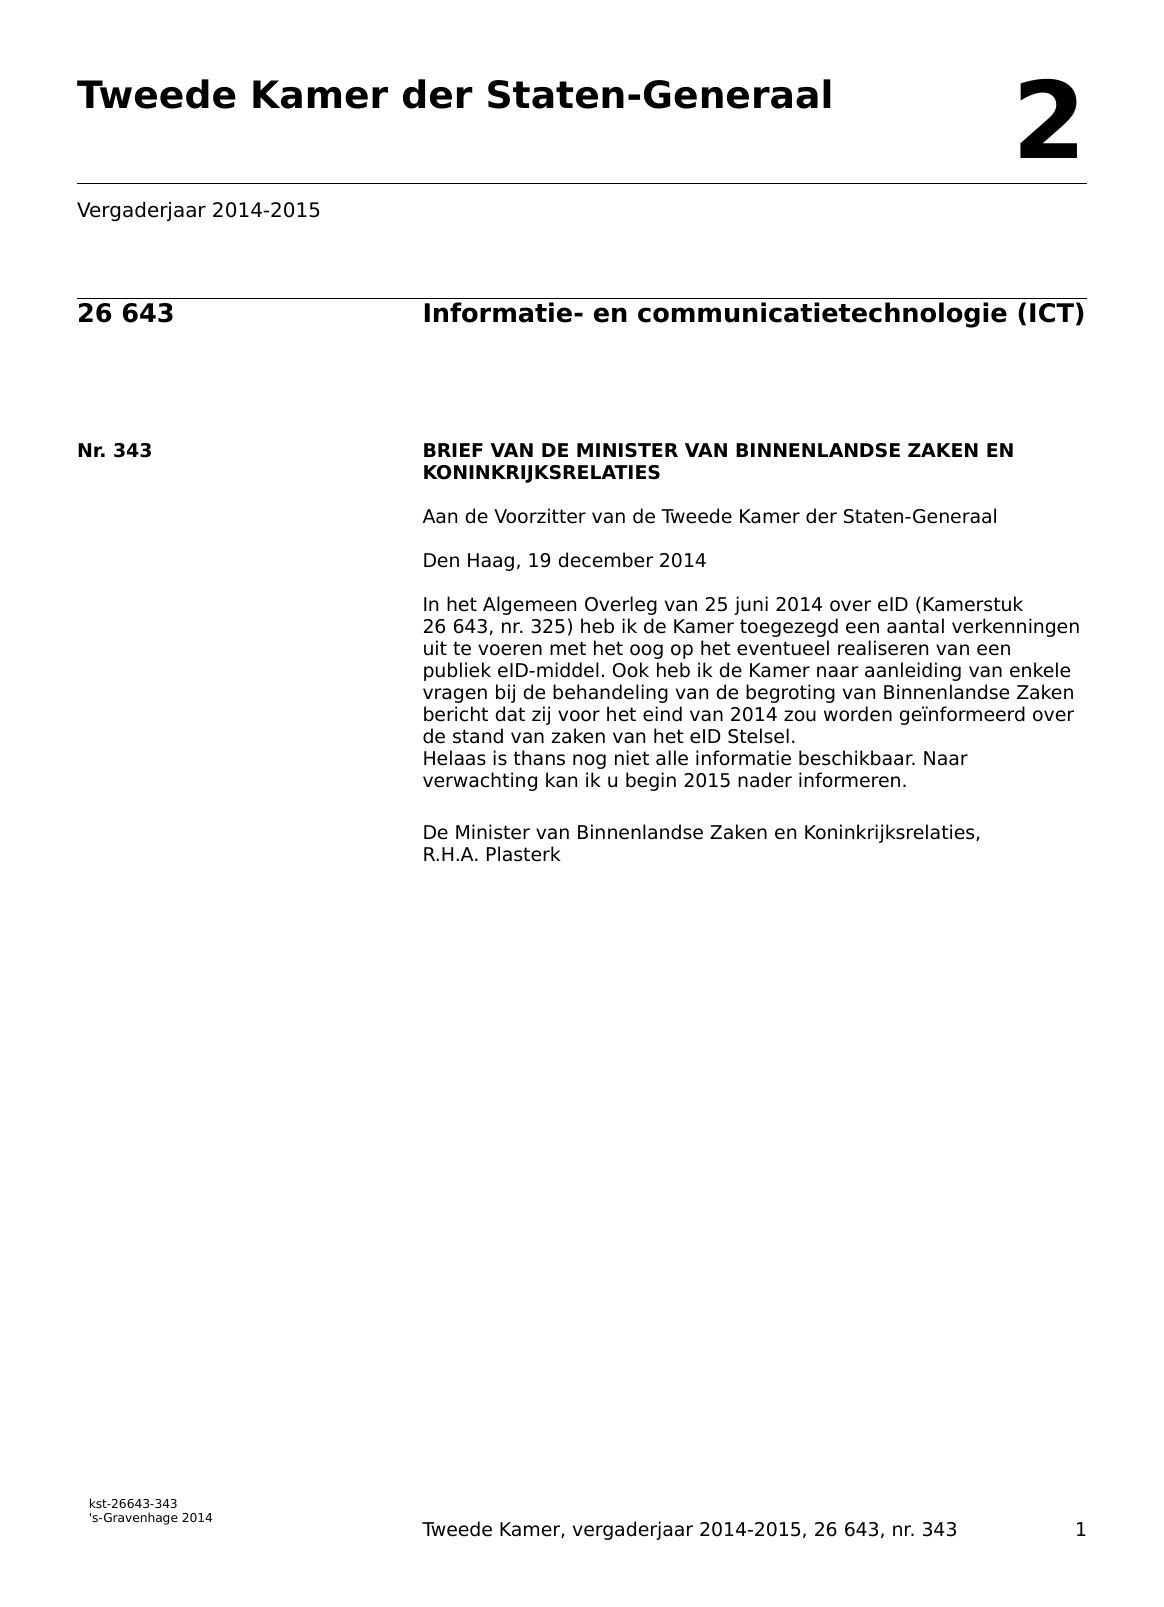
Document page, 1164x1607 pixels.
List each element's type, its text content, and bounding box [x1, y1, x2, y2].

text Helaas is thans nog niet alle informatie beschikbaar. Naar verwachting kan ik u begin 2015 nader informeren. [422, 748, 1087, 792]
text kst-26643-343 [88, 1497, 323, 1511]
text Aan de Voorzitter van de Tweede Kamer der Staten-Generaal [422, 506, 1087, 528]
subtitle Nr. 343 BRIEF VAN DE MINISTER VAN BINNENLANDSE ZAKEN EN KONINKRIJKSRELATIES [77, 440, 1087, 484]
table_cell Vergaderjaar 2014-2015 [77, 184, 1087, 298]
text Den Haag, 19 december 2014 [422, 550, 1087, 572]
text 's-Gravenhage 2014 [88, 1511, 323, 1525]
text In het Algemeen Overleg van 25 juni 2014 over eID (Kamerstuk 26 643, nr. 325) heb ik de Kamer toegezegd een aantal verkenningen uit te voeren met het oog op het eventueel realiseren van een publiek eID-middel. Ook heb ik de Kamer naar aanleiding van enkele vragen bij de behandeling van de begroting van Binnenlandse Zaken bericht dat zij voor het eind van 2014 zou worden geïnformeerd over de stand van zaken van het eID Stelsel. [422, 594, 1087, 748]
table_header Tweede Kamer der Staten-Generaal [77, 59, 886, 183]
subtitle 26 643 Informatie- en communicatietechnologie (ICT) [77, 299, 1087, 329]
text De Minister van Binnenlandse Zaken en Koninkrijksrelaties, R.H.A. Plasterk [422, 822, 1087, 866]
table_header 2 [886, 59, 1087, 183]
